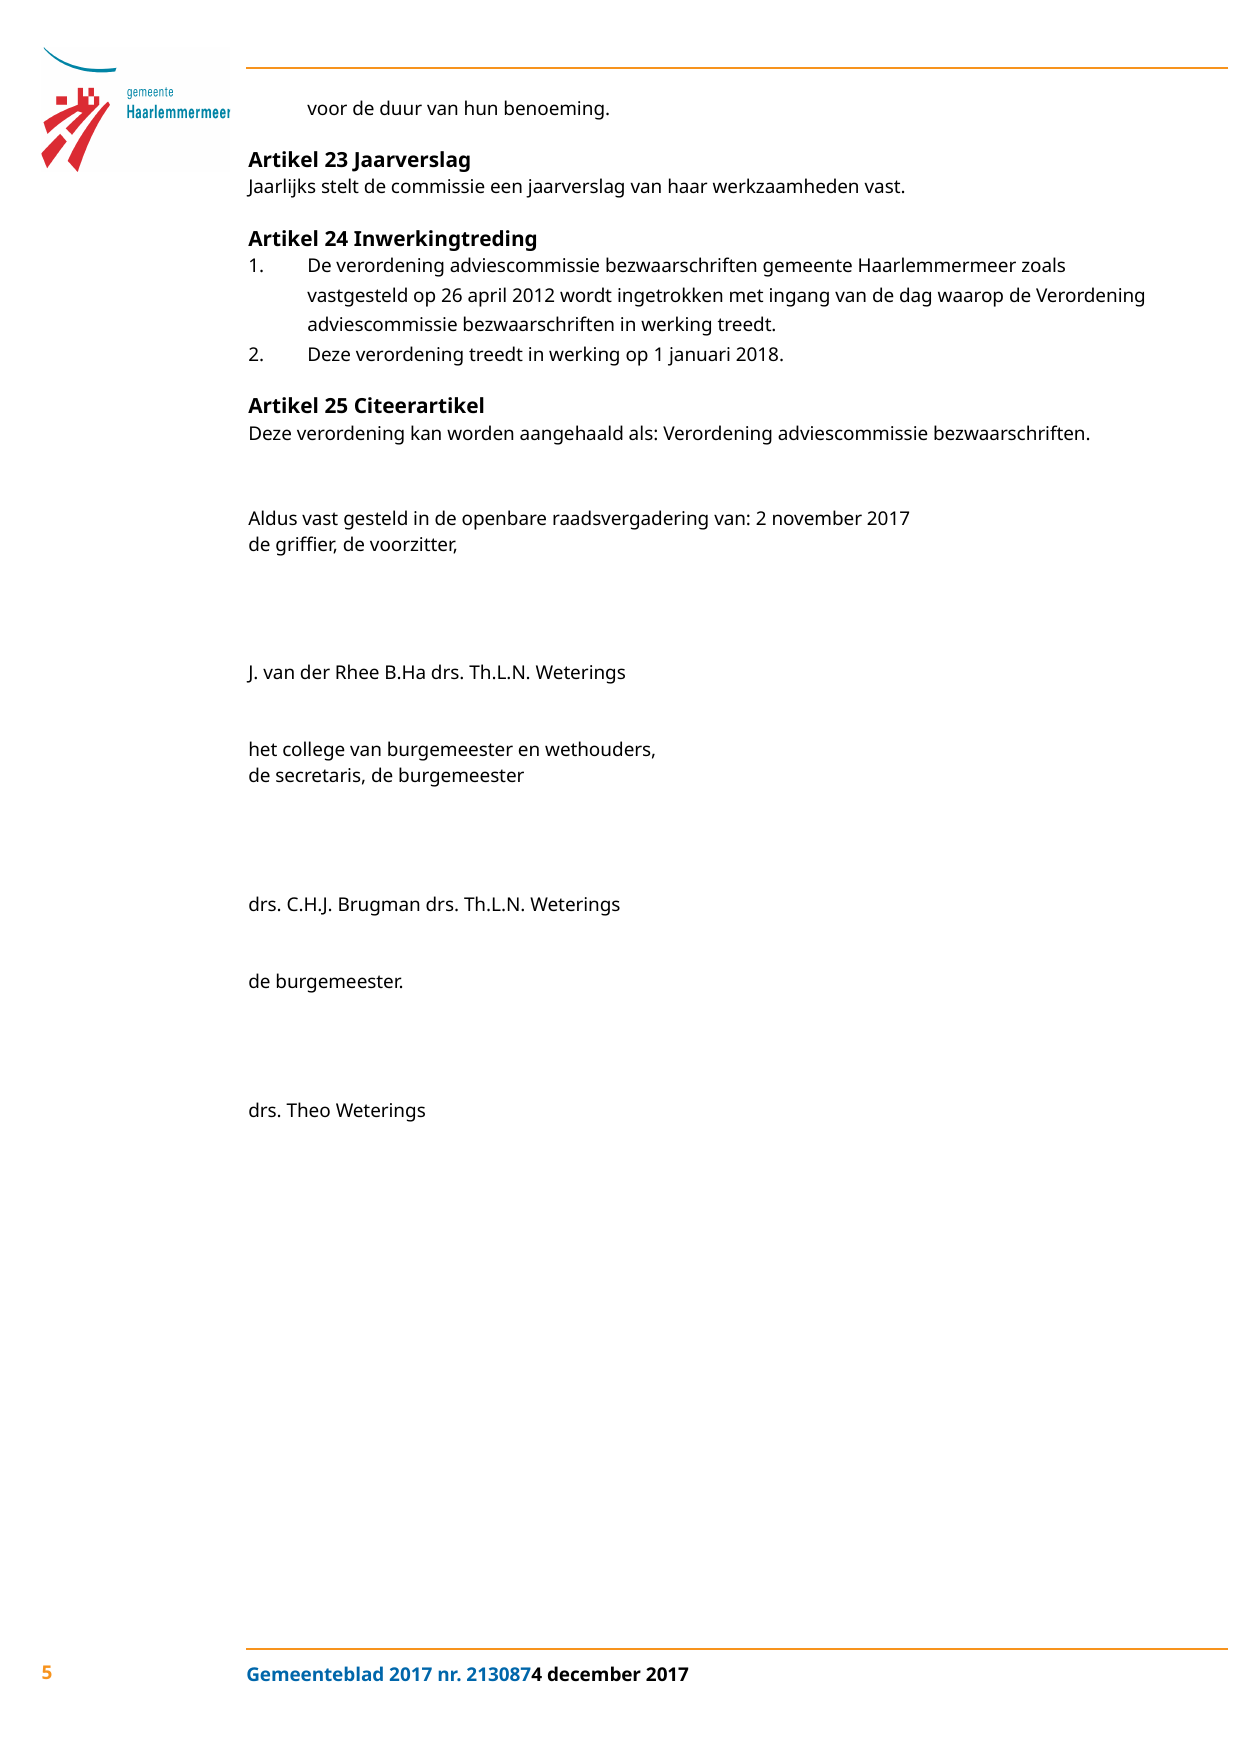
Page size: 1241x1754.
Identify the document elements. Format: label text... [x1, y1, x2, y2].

text de burgemeester. [248, 968, 1152, 994]
text Jaarlijks stelt de commissie een jaarverslag van haar werkzaamheden vast. [248, 174, 1152, 199]
text J. van der Rhee B.Ha drs. Th.L.N. Weterings [248, 659, 1152, 685]
text Aldus vast gesteld in de openbare raadsvergadering van: 2 november 2017 [248, 505, 1152, 531]
picture [41, 47, 231, 172]
list Deze verordening treedt in werking op 1 januari 2018. [248, 341, 1152, 367]
list voor de duur van hun benoeming. [248, 95, 1152, 121]
text drs. Theo Weterings [248, 1097, 1152, 1122]
text Artikel 25 Citeerartikel [248, 392, 1152, 420]
text drs. C.H.J. Brugman drs. Th.L.N. Weterings [248, 891, 1152, 917]
text de griffier, de voorzitter, [248, 531, 1152, 556]
text de secretaris, de burgemeester [248, 762, 1152, 788]
text het college van burgemeester en wethouders, [248, 737, 1152, 762]
text Artikel 23 Jaarverslag [248, 145, 1152, 174]
text Artikel 24 Inwerkingtreding [248, 224, 1152, 252]
text Deze verordening kan worden aangehaald als: Verordening adviescommissie bezwaarschriften. [248, 420, 1152, 446]
list De verordening adviescommissie bezwaarschriften gemeente Haarlemmermeer zoals vastgesteld op 26 april 2012 wordt ingetrokken met ingang van de dag waarop de Verordening adviescommissie bezwaarschriften in werking treedt. [248, 252, 1152, 337]
